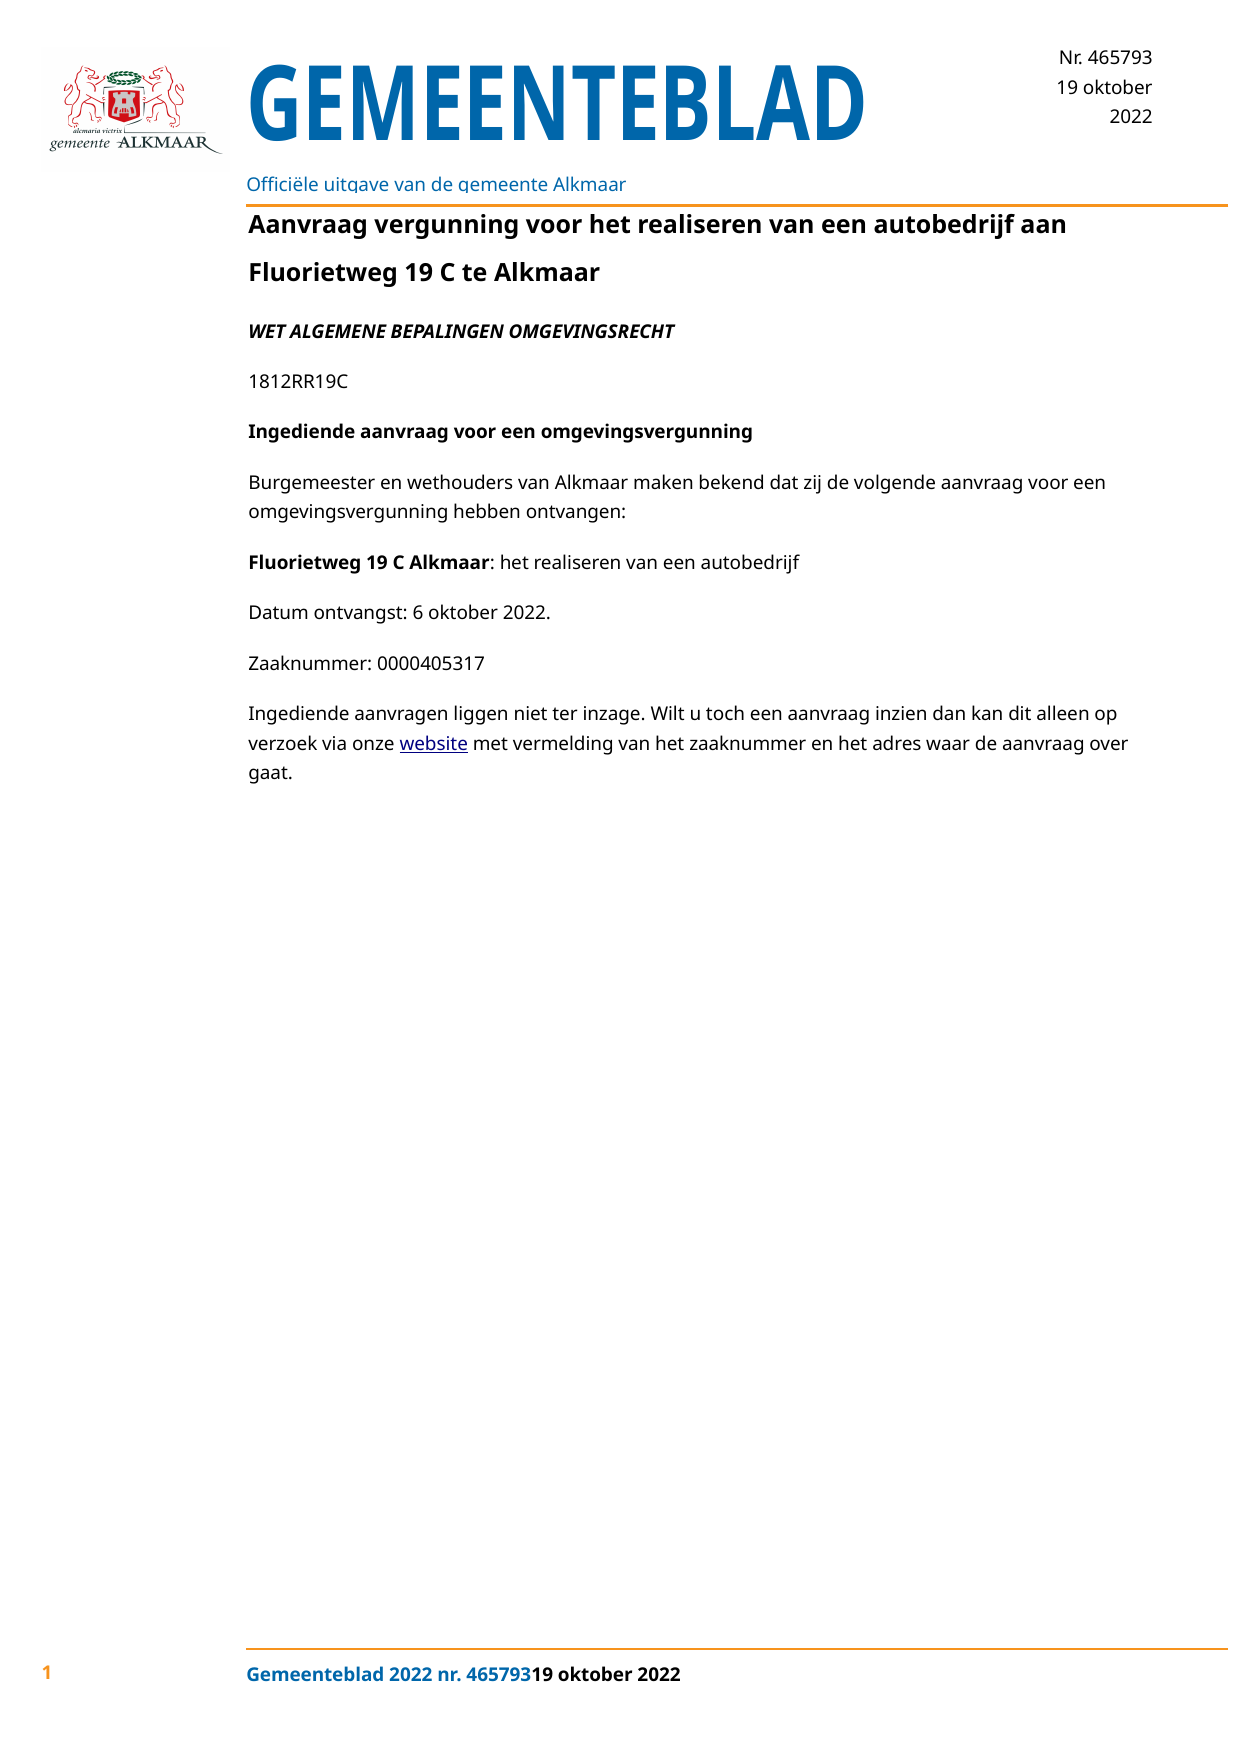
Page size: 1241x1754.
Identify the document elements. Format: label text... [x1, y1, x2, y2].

picture [41, 47, 231, 172]
text 1812RR19C [248, 368, 1152, 394]
text Fluorietweg 19 C Alkmaar: het realiseren van een autobedrijf [248, 549, 1152, 575]
text Datum ontvangst: 6 oktober 2022. [248, 599, 1152, 625]
text Burgemeester en wethouders van Alkmaar maken bekend dat zij de volgende aanvraag voor een omgevingsvergunning hebben ontvangen: [248, 469, 1152, 524]
text Ingediende aanvraag voor een omgevingsvergunning [248, 419, 1152, 444]
text Ingediende aanvragen liggen niet ter inzage. Wilt u toch een aanvraag inzien dan kan dit alleen op verzoek via onze website met vermelding van het zaaknummer en het adres waar de aanvraag over gaat. [248, 700, 1152, 785]
text Zaaknummer: 0000405317 [248, 650, 1152, 676]
text Aanvraag vergunning voor het realiseren van een autobedrijf aan Fluorietweg 19 C te Alkmaar [248, 207, 1152, 288]
text WET ALGEMENE BEPALINGEN OMGEVINGSRECHT [248, 318, 1152, 344]
